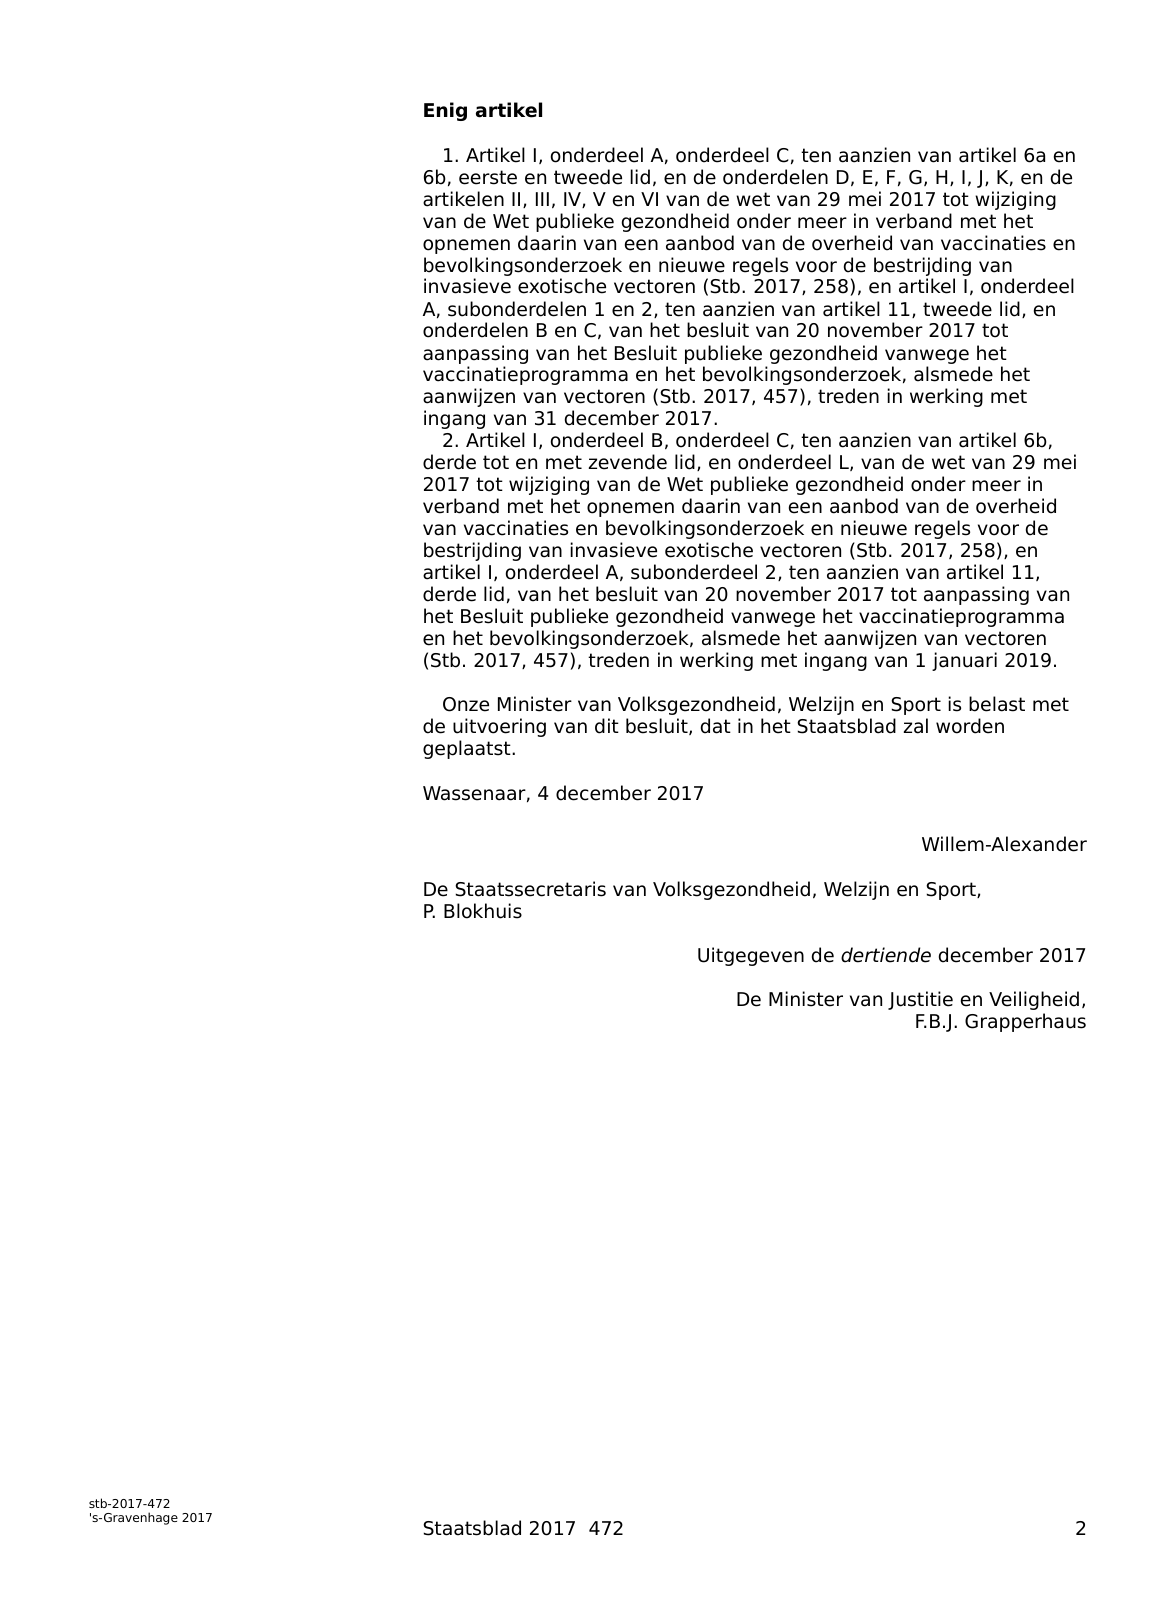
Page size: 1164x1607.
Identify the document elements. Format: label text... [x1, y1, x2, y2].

text De Minister van Justitie en Veiligheid, F.B.J. Grapperhaus [422, 989, 1087, 1033]
text De Staatssecretaris van Volksgezondheid, Welzijn en Sport, P. Blokhuis [422, 878, 1087, 922]
subtitle Enig artikel [422, 100, 1087, 122]
text Onze Minister van Volksgezondheid, Welzijn en Sport is belast met de uitvoering van dit besluit, dat in het Staatsblad zal worden geplaatst. [422, 694, 1087, 760]
text Wassenaar, 4 december 2017 [422, 782, 1087, 804]
text 2. Artikel I, onderdeel B, onderdeel C, ten aanzien van artikel 6b, derde tot en met zevende lid, en onderdeel L, van de wet van 29 mei 2017 tot wijziging van de Wet publieke gezondheid onder meer in verband met het opnemen daarin van een aanbod van de overheid van vaccinaties en bevolkingsonderzoek en nieuwe regels voor de bestrijding van invasieve exotische vectoren (Stb. 2017, 258), en artikel I, onderdeel A, subonderdeel 2, ten aanzien van artikel 11, derde lid, van het besluit van 20 november 2017 tot aanpassing van het Besluit publieke gezondheid vanwege het vaccinatieprogramma en het bevolkingsonderzoek, alsmede het aanwijzen van vectoren (Stb. 2017, 457), treden in werking met ingang van 1 januari 2019. [422, 430, 1087, 672]
text 's-Gravenhage 2017 [88, 1511, 323, 1525]
text stb-2017-472 [88, 1497, 323, 1511]
text Willem-Alexander [422, 834, 1087, 856]
text Uitgegeven de dertiende december 2017 [422, 945, 1087, 967]
text 1. Artikel I, onderdeel A, onderdeel C, ten aanzien van artikel 6a en 6b, eerste en tweede lid, en de onderdelen D, E, F, G, H, I, J, K, en de artikelen II, III, IV, V en VI van de wet van 29 mei 2017 tot wijziging van de Wet publieke gezondheid onder meer in verband met het opnemen daarin van een aanbod van de overheid van vaccinaties en bevolkingsonderzoek en nieuwe regels voor de bestrijding van invasieve exotische vectoren (Stb. 2017, 258), en artikel I, onderdeel A, subonderdelen 1 en 2, ten aanzien van artikel 11, tweede lid, en onderdelen B en C, van het besluit van 20 november 2017 tot aanpassing van het Besluit publieke gezondheid vanwege het vaccinatieprogramma en het bevolkingsonderzoek, alsmede het aanwijzen van vectoren (Stb. 2017, 457), treden in werking met ingang van 31 december 2017. [422, 144, 1087, 430]
